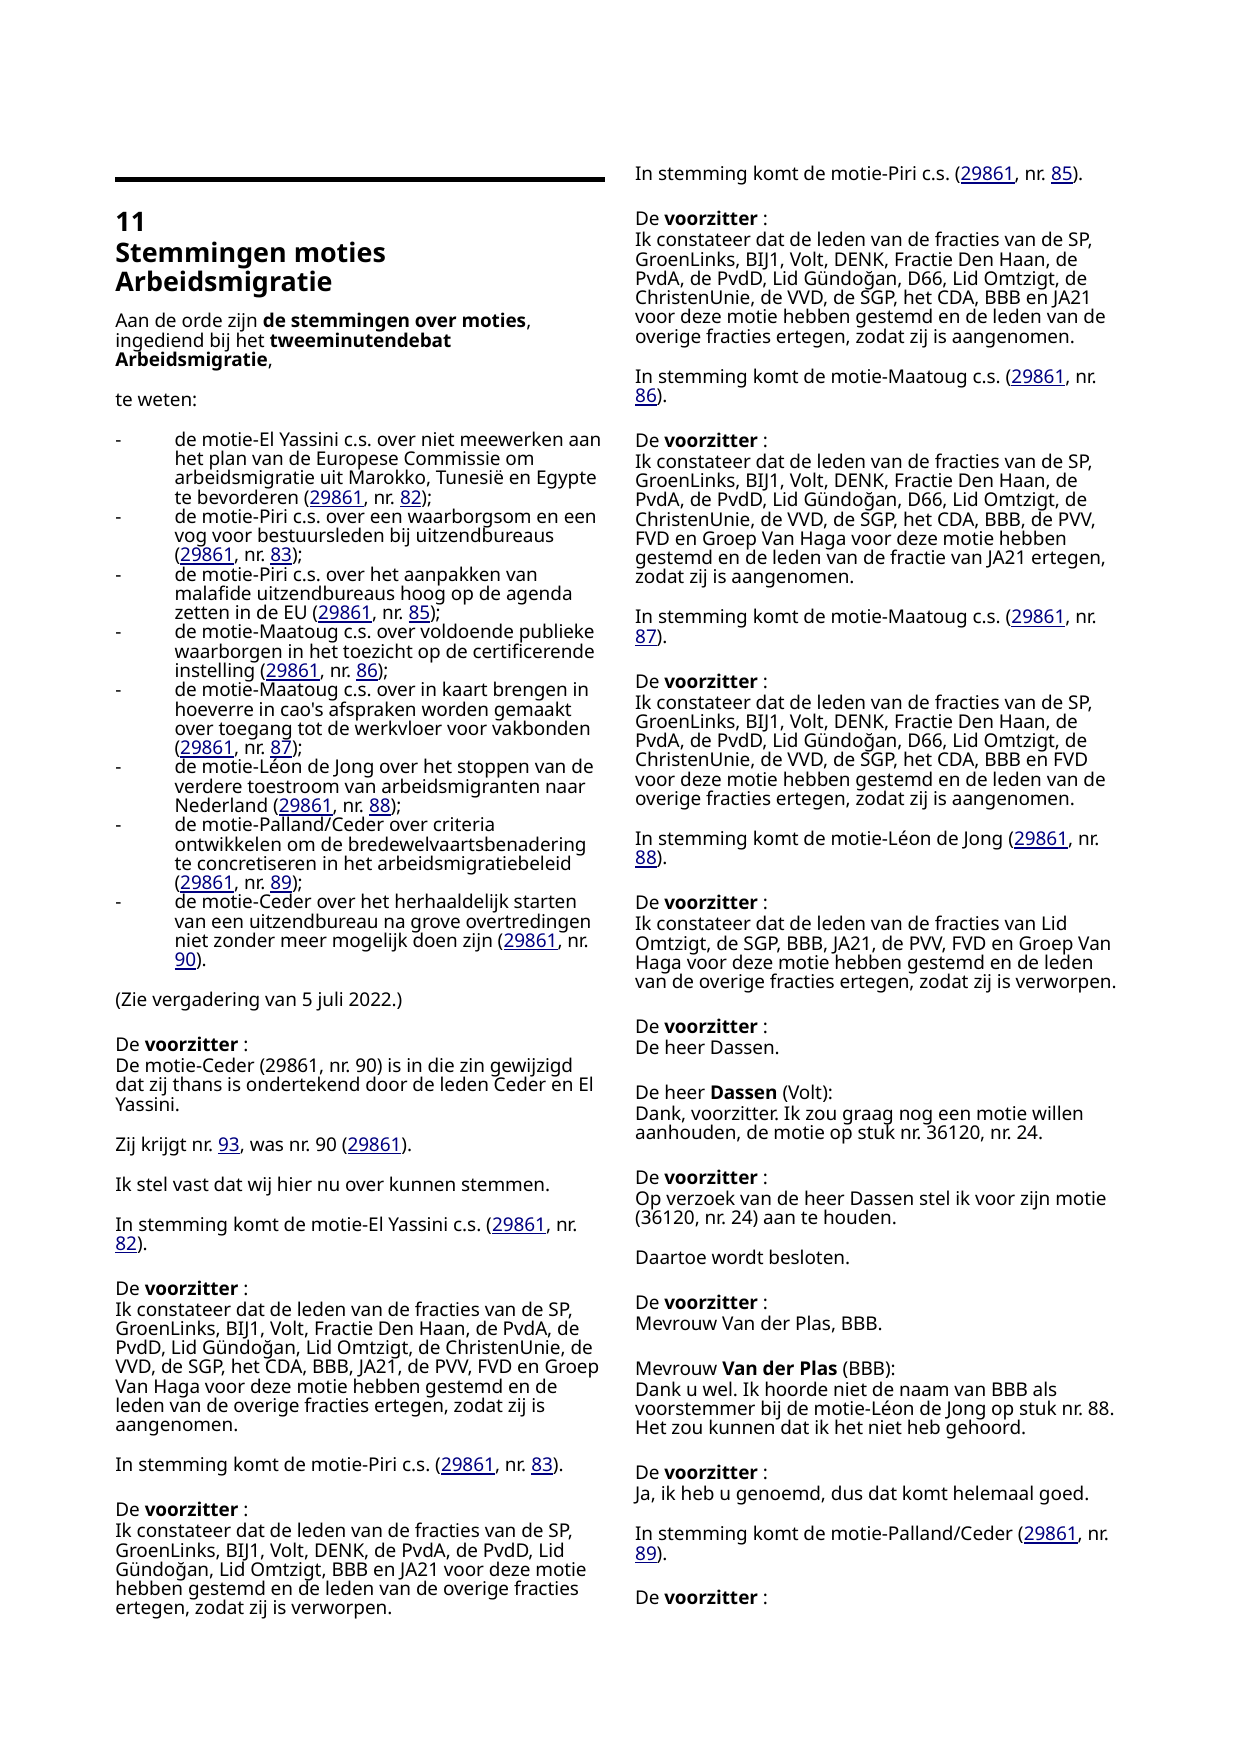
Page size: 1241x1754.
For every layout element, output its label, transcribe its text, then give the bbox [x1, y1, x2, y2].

text Dank, voorzitter. Ik zou graag nog een motie willen aanhouden, de motie op stuk nr. 36120, nr. 24. [635, 1105, 1125, 1143]
text Stemmingen moties Arbeidsmigratie [115, 239, 605, 312]
list de motie-Maatoug c.s. over in kaart brengen in hoeverre in cao's afspraken worden gemaakt over toegang tot de werkvloer voor vakbonden (29861, nr. 87); [115, 681, 605, 758]
text De voorzitter : [635, 1164, 1125, 1190]
text Ja, ik heb u genoemd, dus dat komt helemaal goed. [635, 1485, 1125, 1504]
list de motie-Palland/Ceder over criteria ontwikkelen om de bredewelvaartsbenadering te concretiseren in het arbeidsmigratiebeleid (29861, nr. 89); [115, 816, 605, 893]
text te weten: [115, 391, 605, 410]
text De voorzitter : [635, 427, 1125, 453]
text Ik constateer dat de leden van de fracties van de SP, GroenLinks, BIJ1, Volt, DENK, Fractie Den Haan, de PvdA, de PvdD, Lid Gündoğan, D66, Lid Omtzigt, de ChristenUnie, de VVD, de SGP, het CDA, BBB en JA21 voor deze motie hebben gestemd en de leden van de overige fracties ertegen, zodat zij is aangenomen. [635, 231, 1125, 347]
text Ik constateer dat de leden van de fracties van de SP, GroenLinks, BIJ1, Volt, DENK, Fractie Den Haan, de PvdA, de PvdD, Lid Gündoğan, D66, Lid Omtzigt, de ChristenUnie, de VVD, de SGP, het CDA, BBB, de PVV, FVD en Groep Van Haga voor deze motie hebben gestemd en de leden van de fractie van JA21 ertegen, zodat zij is aangenomen. [635, 453, 1125, 588]
text Ik constateer dat de leden van de fracties van de SP, GroenLinks, BIJ1, Volt, DENK, de PvdA, de PvdD, Lid Gündoğan, Lid Omtzigt, BBB en JA21 voor deze motie hebben gestemd en de leden van de overige fracties ertegen, zodat zij is verworpen. [115, 1522, 605, 1619]
text De voorzitter : [635, 206, 1125, 231]
text In stemming komt de motie-Piri c.s. (29861, nr. 85). [635, 165, 1125, 185]
text Ik constateer dat de leden van de fracties van Lid Omtzigt, de SGP, BBB, JA21, de PVV, FVD en Groep Van Haga voor deze motie hebben gestemd en de leden van de overige fracties ertegen, zodat zij is verworpen. [635, 915, 1125, 992]
text Ik stel vast dat wij hier nu over kunnen stemmen. [115, 1176, 605, 1195]
text De heer Dassen. [635, 1039, 1125, 1058]
text De voorzitter : [635, 1584, 1125, 1610]
text 11 [115, 203, 605, 239]
text In stemming komt de motie-Maatoug c.s. (29861, nr. 86). [635, 368, 1125, 406]
list de motie-Piri c.s. over het aanpakken van malafide uitzendbureaus hoog op de agenda zetten in de EU (29861, nr. 85); [115, 566, 605, 623]
list de motie-Piri c.s. over een waarborgsom en een vog voor bestuursleden bij uitzendbureaus (29861, nr. 83); [115, 508, 605, 566]
text In stemming komt de motie-Piri c.s. (29861, nr. 83). [115, 1456, 605, 1476]
text Ik constateer dat de leden van de fracties van de SP, GroenLinks, BIJ1, Volt, DENK, Fractie Den Haan, de PvdA, de PvdD, Lid Gündoğan, D66, Lid Omtzigt, de ChristenUnie, de VVD, de SGP, het CDA, BBB en FVD voor deze motie hebben gestemd en de leden van de overige fracties ertegen, zodat zij is aangenomen. [635, 694, 1125, 809]
text Dank u wel. Ik hoorde niet de naam van BBB als voorstemmer bij de motie-Léon de Jong op stuk nr. 88. Het zou kunnen dat ik het niet heb gehoord. [635, 1381, 1125, 1438]
text Aan de orde zijn de stemmingen over moties, ingediend bij het tweeminutendebat Arbeidsmigratie, [115, 312, 605, 370]
text Zij krijgt nr. 93, was nr. 90 (29861). [115, 1136, 605, 1155]
text (Zie vergadering van 5 juli 2022.) [115, 991, 605, 1010]
text De voorzitter : [635, 668, 1125, 694]
list de motie-El Yassini c.s. over niet meewerken aan het plan van de Europese Commissie om arbeidsmigratie uit Marokko, Tunesië en Egypte te bevorderen (29861, nr. 82); [115, 431, 605, 508]
text De voorzitter : [635, 1459, 1125, 1485]
text De voorzitter : [635, 1289, 1125, 1315]
text Ik constateer dat de leden van de fracties van de SP, GroenLinks, BIJ1, Volt, Fractie Den Haan, de PvdA, de PvdD, Lid Gündoğan, Lid Omtzigt, de ChristenUnie, de VVD, de SGP, het CDA, BBB, JA21, de PVV, FVD en Groep Van Haga voor deze motie hebben gestemd en de leden van de overige fracties ertegen, zodat zij is aangenomen. [115, 1301, 605, 1436]
text In stemming komt de motie-Léon de Jong (29861, nr. 88). [635, 830, 1125, 869]
text In stemming komt de motie-El Yassini c.s. (29861, nr. 82). [115, 1216, 605, 1254]
text De motie-Ceder (29861, nr. 90) is in die zin gewijzigd dat zij thans is ondertekend door de leden Ceder en El Yassini. [115, 1057, 605, 1115]
text De heer Dassen (Volt): [635, 1079, 1125, 1105]
text De voorzitter : [115, 1275, 605, 1301]
text De voorzitter : [115, 1497, 605, 1522]
text De voorzitter : [635, 1013, 1125, 1039]
text In stemming komt de motie-Maatoug c.s. (29861, nr. 87). [635, 608, 1125, 647]
text Mevrouw Van der Plas (BBB): [635, 1355, 1125, 1381]
list de motie-Ceder over het herhaaldelijk starten van een uitzendbureau na grove overtredingen niet zonder meer mogelijk doen zijn (29861, nr. 90). [115, 893, 605, 970]
text De voorzitter : [115, 1031, 605, 1057]
list de motie-Léon de Jong over het stoppen van de verdere toestroom van arbeidsmigranten naar Nederland (29861, nr. 88); [115, 758, 605, 816]
text Mevrouw Van der Plas, BBB. [635, 1315, 1125, 1334]
text Op verzoek van de heer Dassen stel ik voor zijn motie (36120, nr. 24) aan te houden. [635, 1190, 1125, 1228]
text Daartoe wordt besloten. [635, 1249, 1125, 1268]
text In stemming komt de motie-Palland/Ceder (29861, nr. 89). [635, 1525, 1125, 1564]
list de motie-Maatoug c.s. over voldoende publieke waarborgen in het toezicht op de certificerende instelling (29861, nr. 86); [115, 623, 605, 681]
text De voorzitter : [635, 889, 1125, 915]
